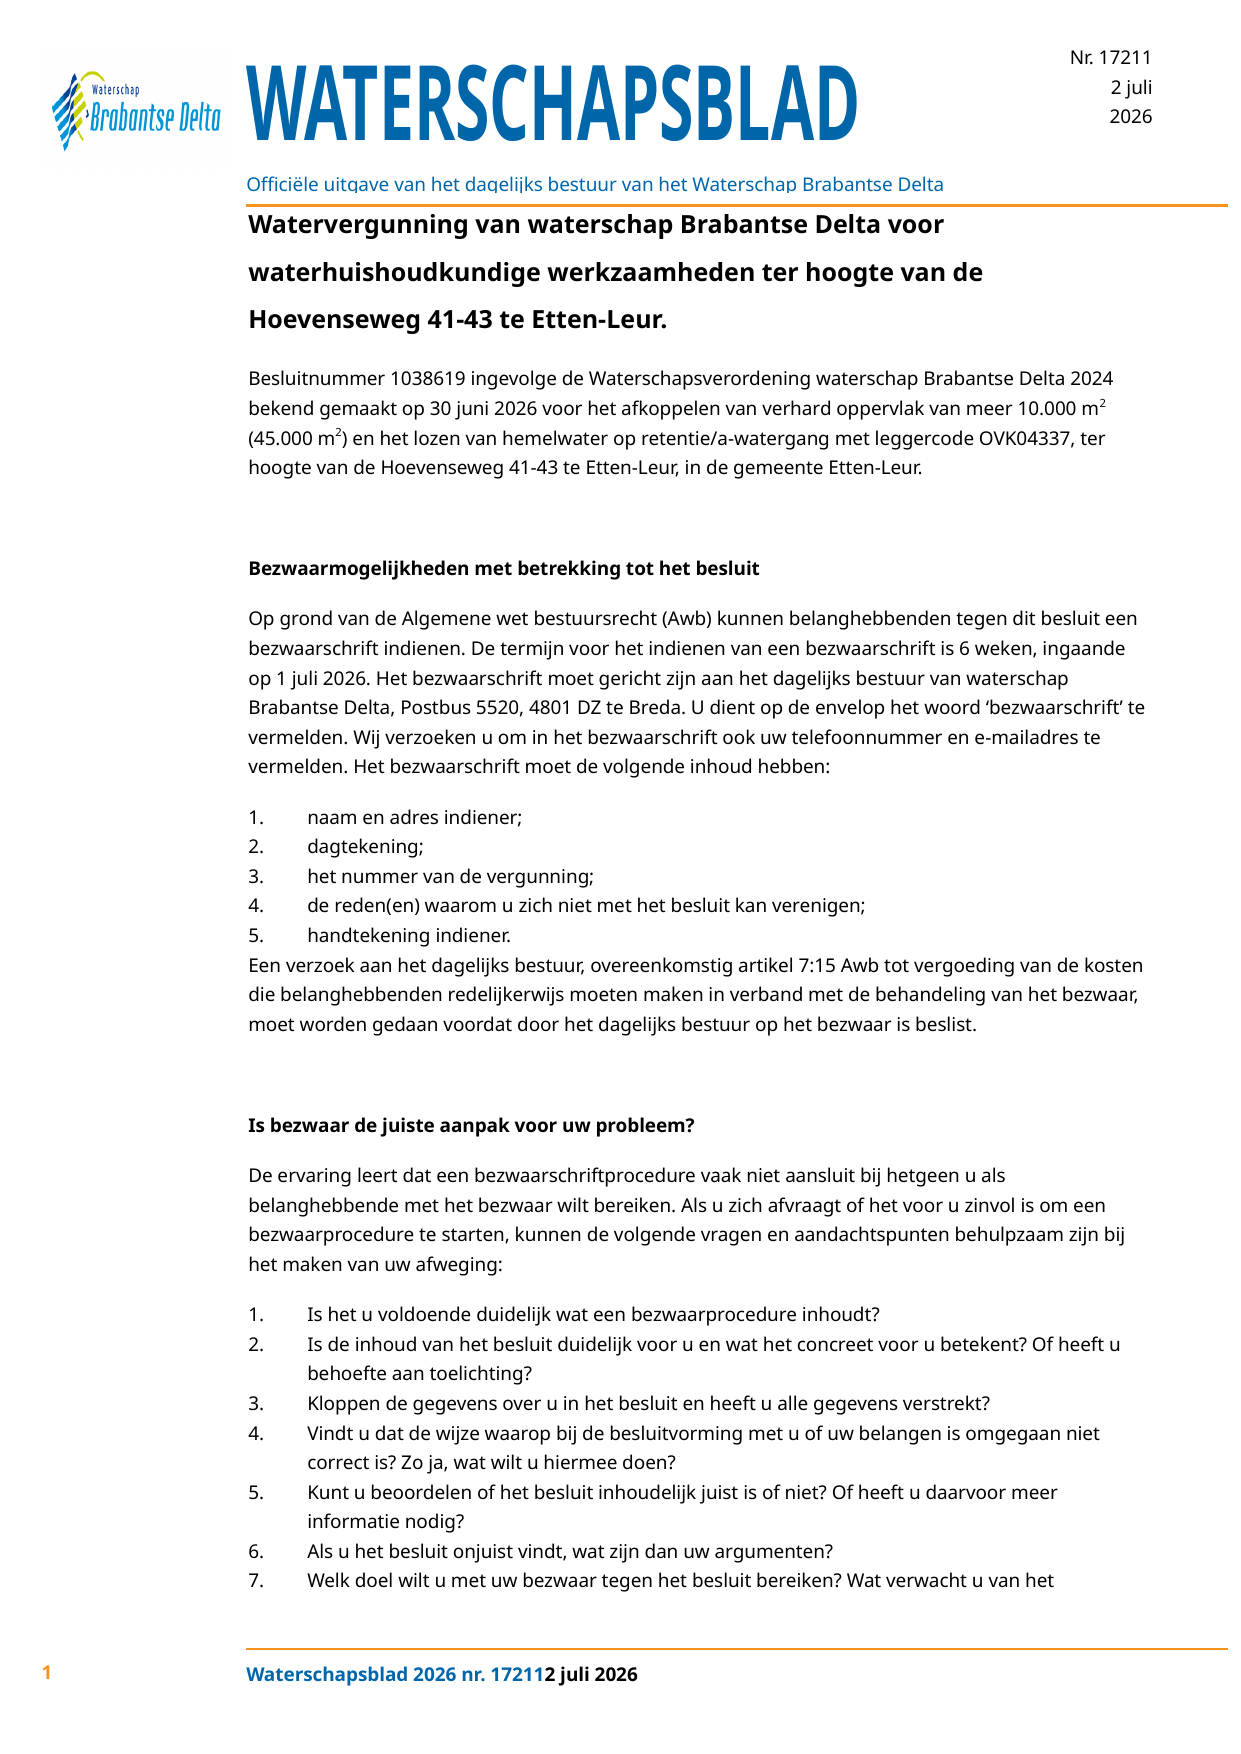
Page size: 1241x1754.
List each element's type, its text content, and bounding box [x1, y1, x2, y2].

text Watervergunning van waterschap Brabantse Delta voor waterhuishoudkundige werkzaamheden ter hoogte van de Hoevenseweg 41-43 te Etten-Leur. [248, 207, 1152, 336]
list Welk doel wilt u met uw bezwaar tegen het besluit bereiken? Wat verwacht u van het [248, 1568, 1152, 1593]
text Een verzoek aan het dagelijks bestuur, overeenkomstig artikel 7:15 Awb tot vergoeding van de kosten die belanghebbenden redelijkerwijs moeten maken in verband met de behandeling van het bezwaar, moet worden gedaan voordat door het dagelijks bestuur op het bezwaar is beslist. [248, 952, 1152, 1037]
list naam en adres indiener; [248, 804, 1152, 829]
list de reden(en) waarom u zich niet met het besluit kan verenigen; [248, 893, 1152, 918]
text Besluitnummer 1038619 ingevolge de Waterschapsverordening waterschap Brabantse Delta 2024 bekend gemaakt op 30 juni 2026 voor het afkoppelen van verhard oppervlak van meer 10.000 m2 (45.000 m2) en het lozen van hemelwater op retentie/a-watergang met leggercode OVK04337, ter hoogte van de Hoevenseweg 41-43 te Etten-Leur, in de gemeente Etten-Leur. [248, 366, 1152, 480]
list handtekening indiener. [248, 922, 1152, 948]
list Als u het besluit onjuist vindt, wat zijn dan uw argumenten? [248, 1538, 1152, 1564]
text Op grond van de Algemene wet bestuursrecht (Awb) kunnen belanghebbenden tegen dit besluit een bezwaarschrift indienen. De termijn voor het indienen van een bezwaarschrift is 6 weken, ingaande op 1 juli 2026. Het bezwaarschrift moet gericht zijn aan het dagelijks bestuur van waterschap Brabantse Delta, Postbus 5520, 4801 DZ te Breda. U dient op de envelop het woord ‘bezwaarschrift’ te vermelden. Wij verzoeken u om in het bezwaarschrift ook uw telefoonnummer en e‑mailadres te vermelden. Het bezwaarschrift moet de volgende inhoud hebben: [248, 606, 1152, 779]
text De ervaring leert dat een bezwaarschriftprocedure vaak niet aansluit bij hetgeen u als belanghebbende met het bezwaar wilt bereiken. Als u zich afvraagt of het voor u zinvol is om een bezwaarprocedure te starten, kunnen de volgende vragen en aandachtspunten behulpzaam zijn bij het maken van uw afweging: [248, 1162, 1152, 1277]
picture [41, 47, 231, 172]
list Vindt u dat de wijze waarop bij de besluitvorming met u of uw belangen is omgegaan niet correct is? Zo ja, wat wilt u hiermee doen? [248, 1420, 1152, 1475]
list Is het u voldoende duidelijk wat een bezwaarprocedure inhoudt? [248, 1301, 1152, 1327]
text Bezwaarmogelijkheden met betrekking tot het besluit [248, 555, 1152, 581]
text Is bezwaar de juiste aanpak voor uw probleem? [248, 1112, 1152, 1137]
list Is de inhoud van het besluit duidelijk voor u en wat het concreet voor u betekent? Of heeft u behoefte aan toelichting? [248, 1331, 1152, 1386]
list Kloppen de gegevens over u in het besluit en heeft u alle gegevens verstrekt? [248, 1390, 1152, 1416]
list dagtekening; [248, 833, 1152, 859]
list het nummer van de vergunning; [248, 863, 1152, 889]
list Kunt u beoordelen of het besluit inhoudelijk juist is of niet? Of heeft u daarvoor meer informatie nodig? [248, 1479, 1152, 1534]
